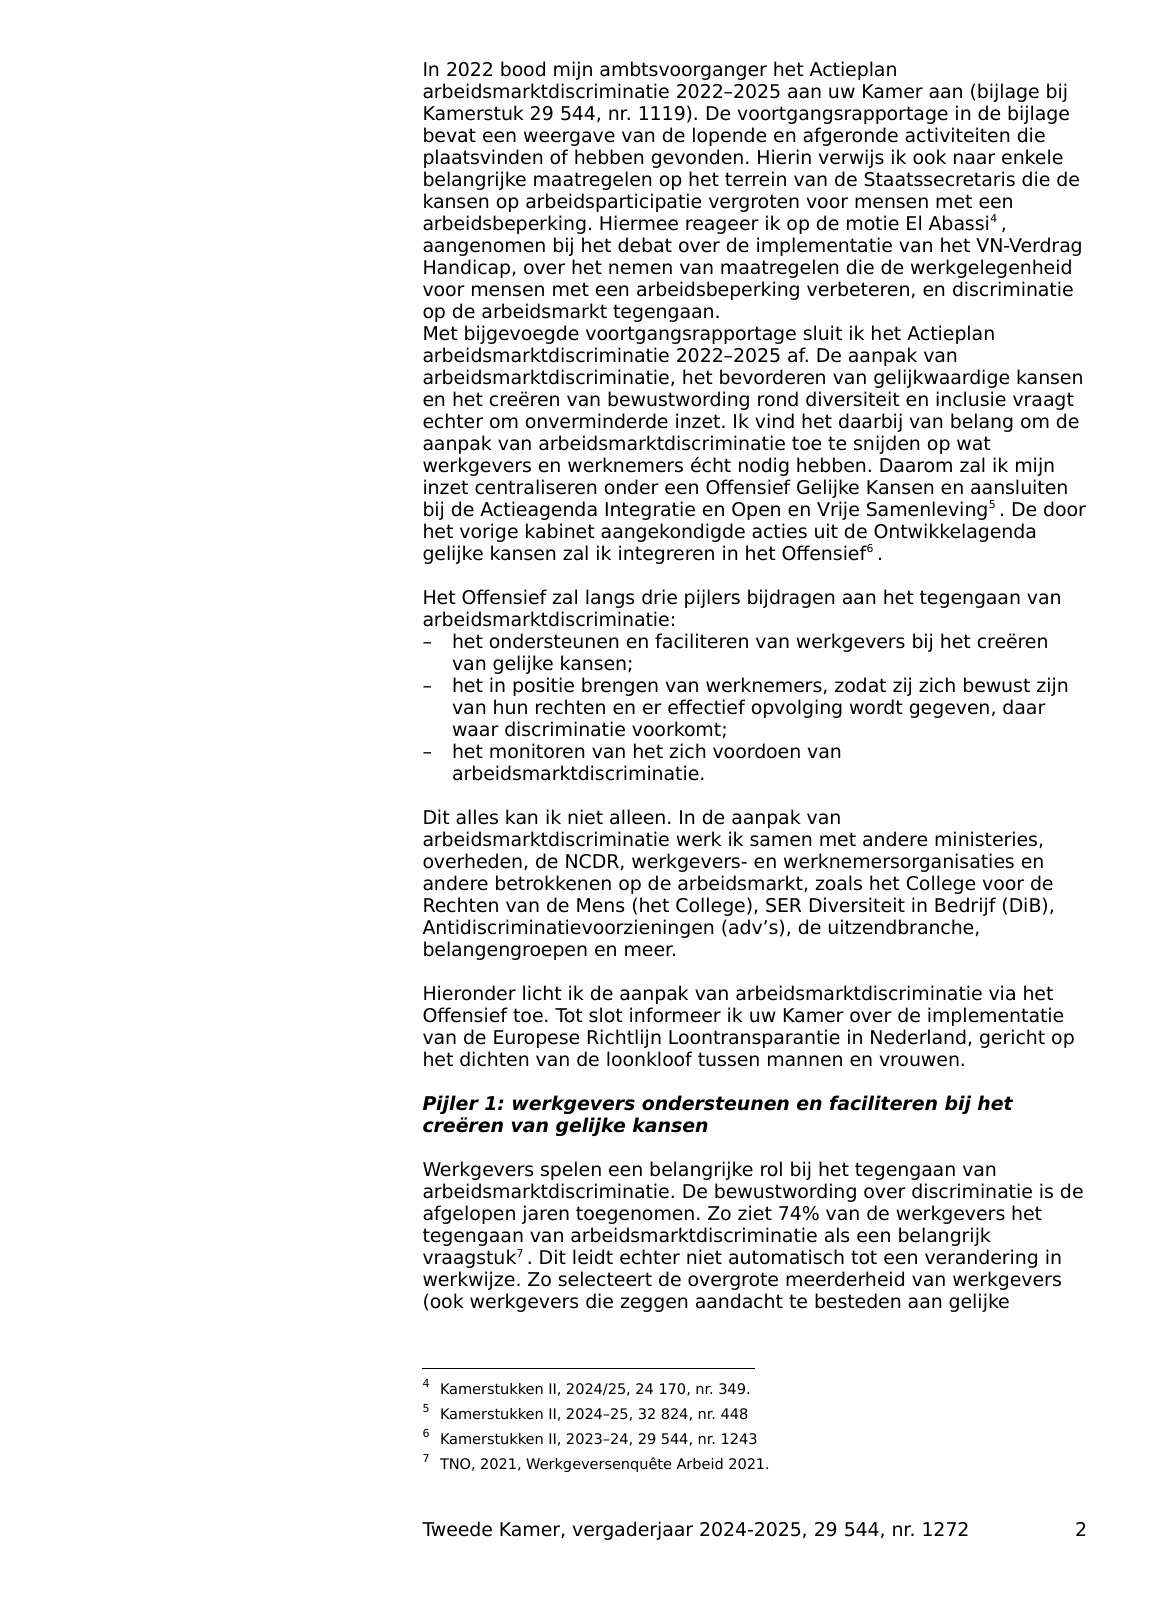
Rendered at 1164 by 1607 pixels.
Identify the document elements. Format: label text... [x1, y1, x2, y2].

text Kamerstukken II, 2024–25, 32 824, nr. 448 [422, 1402, 1087, 1424]
text Kamerstukken II, 2024/25, 24 170, nr. 349. [422, 1377, 1087, 1399]
text – het monitoren van het zich voordoen van arbeidsmarktdiscriminatie. [422, 741, 1087, 784]
text Dit alles kan ik niet alleen. In de aanpak van arbeidsmarktdiscriminatie werk ik samen met andere ministeries, overheden, de NCDR, werkgevers- en werknemersorganisaties en andere betrokkenen op de arbeidsmarkt, zoals het College voor de Rechten van de Mens (het College), SER Diversiteit in Bedrijf (DiB), Antidiscriminatievoorzieningen (adv’s), de uitzendbranche, belangengroepen en meer. [422, 807, 1087, 961]
text Het Offensief zal langs drie pijlers bijdragen aan het tegengaan van arbeidsmarktdiscriminatie: [422, 587, 1087, 631]
text Hieronder licht ik de aanpak van arbeidsmarktdiscriminatie via het Offensief toe. Tot slot informeer ik uw Kamer over de implementatie van de Europese Richtlijn Loontransparantie in Nederland, gericht op het dichten van de loonkloof tussen mannen en vrouwen. [422, 983, 1087, 1071]
text – het ondersteunen en faciliteren van werkgevers bij het creëren van gelijke kansen; [422, 631, 1087, 675]
text – het in positie brengen van werknemers, zodat zij zich bewust zijn van hun rechten en er effectief opvolging wordt gegeven, daar waar discriminatie voorkomt; [422, 675, 1087, 741]
text Werkgevers spelen een belangrijke rol bij het tegengaan van arbeidsmarktdiscriminatie. De bewustwording over discriminatie is de afgelopen jaren toegenomen. Zo ziet 74% van de werkgevers het tegengaan van arbeidsmarktdiscriminatie als een belangrijk vraagstuk. Dit leidt echter niet automatisch tot een verandering in werkwijze. Zo selecteert de overgrote meerderheid van werkgevers (ook werkgevers die zeggen aandacht te besteden aan gelijke [422, 1159, 1087, 1313]
subtitle Pijler 1: werkgevers ondersteunen en faciliteren bij het creëren van gelijke kansen [422, 1093, 1087, 1137]
text TNO, 2021, Werkgeversenquête Arbeid 2021. [422, 1452, 1087, 1474]
text In 2022 bood mijn ambtsvoorganger het Actieplan arbeidsmarktdiscriminatie 2022–2025 aan uw Kamer aan (bijlage bij Kamerstuk 29 544, nr. 1119). De voortgangsrapportage in de bijlage bevat een weergave van de lopende en afgeronde activiteiten die plaatsvinden of hebben gevonden. Hierin verwijs ik ook naar enkele belangrijke maatregelen op het terrein van de Staatssecretaris die de kansen op arbeidsparticipatie vergroten voor mensen met een arbeidsbeperking. Hiermee reageer ik op de motie El Abassi, aangenomen bij het debat over de implementatie van het VN-Verdrag Handicap, over het nemen van maatregelen die de werkgelegenheid voor mensen met een arbeidsbeperking verbeteren, en discriminatie op de arbeidsmarkt tegengaan. [422, 59, 1087, 323]
text Kamerstukken II, 2023–24, 29 544, nr. 1243 [422, 1427, 1087, 1449]
text Met bijgevoegde voortgangsrapportage sluit ik het Actieplan arbeidsmarktdiscriminatie 2022–2025 af. De aanpak van arbeidsmarktdiscriminatie, het bevorderen van gelijkwaardige kansen en het creëren van bewustwording rond diversiteit en inclusie vraagt echter om onverminderde inzet. Ik vind het daarbij van belang om de aanpak van arbeidsmarktdiscriminatie toe te snijden op wat werkgevers en werknemers écht nodig hebben. Daarom zal ik mijn inzet centraliseren onder een Offensief Gelijke Kansen en aansluiten bij de Actieagenda Integratie en Open en Vrije Samenleving. De door het vorige kabinet aangekondigde acties uit de Ontwikkelagenda gelijke kansen zal ik integreren in het Offensief. [422, 323, 1087, 564]
